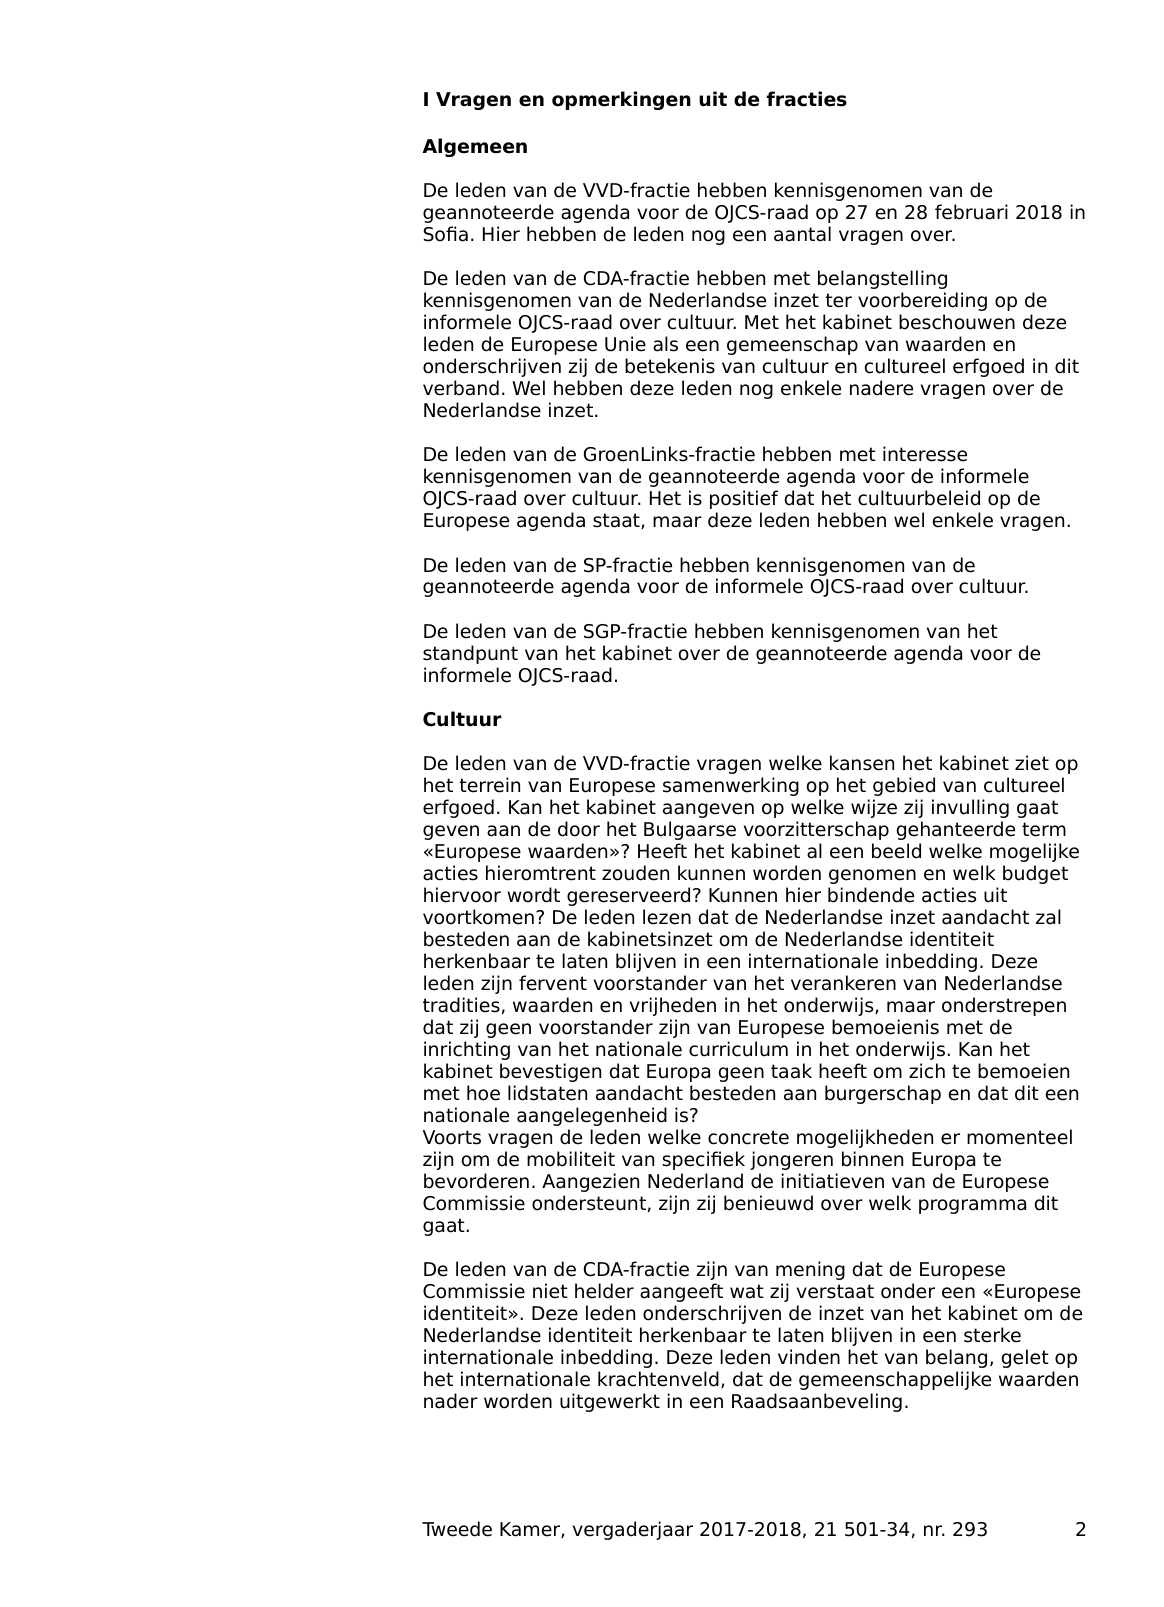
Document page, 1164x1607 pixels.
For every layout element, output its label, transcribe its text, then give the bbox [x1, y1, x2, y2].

text De leden van de CDA-fractie zijn van mening dat de Europese Commissie niet helder aangeeft wat zij verstaat onder een «Europese identiteit». Deze leden onderschrijven de inzet van het kabinet om de Nederlandse identiteit herkenbaar te laten blijven in een sterke internationale inbedding. Deze leden vinden het van belang, gelet op het internationale krachtenveld, dat de gemeenschappelijke waarden nader worden uitgewerkt in een Raadsaanbeveling. [422, 1259, 1087, 1412]
text Voorts vragen de leden welke concrete mogelijkheden er momenteel zijn om de mobiliteit van specifiek jongeren binnen Europa te bevorderen. Aangezien Nederland de initiatieven van de Europese Commissie ondersteunt, zijn zij benieuwd over welk programma dit gaat. [422, 1127, 1087, 1236]
subtitle Cultuur [422, 709, 1087, 731]
text De leden van de VVD-fractie vragen welke kansen het kabinet ziet op het terrein van Europese samenwerking op het gebied van cultureel erfgoed. Kan het kabinet aangeven op welke wijze zij invulling gaat geven aan de door het Bulgaarse voorzitterschap gehanteerde term «Europese waarden»? Heeft het kabinet al een beeld welke mogelijke acties hieromtrent zouden kunnen worden genomen en welk budget hiervoor wordt gereserveerd? Kunnen hier bindende acties uit voortkomen? De leden lezen dat de Nederlandse inzet aandacht zal besteden aan de kabinetsinzet om de Nederlandse identiteit herkenbaar te laten blijven in een internationale inbedding. Deze leden zijn fervent voorstander van het verankeren van Nederlandse tradities, waarden en vrijheden in het onderwijs, maar onderstrepen dat zij geen voorstander zijn van Europese bemoeienis met de inrichting van het nationale curriculum in het onderwijs. Kan het kabinet bevestigen dat Europa geen taak heeft om zich te bemoeien met hoe lidstaten aandacht besteden aan burgerschap en dat dit een nationale aangelegenheid is? [422, 753, 1087, 1127]
text De leden van de GroenLinks-fractie hebben met interesse kennisgenomen van de geannoteerde agenda voor de informele OJCS-raad over cultuur. Het is positief dat het cultuurbeleid op de Europese agenda staat, maar deze leden hebben wel enkele vragen. [422, 444, 1087, 532]
subtitle I Vragen en opmerkingen uit de fracties [422, 89, 1087, 111]
text De leden van de SGP-fractie hebben kennisgenomen van het standpunt van het kabinet over de geannoteerde agenda voor de informele OJCS-raad. [422, 621, 1087, 687]
subtitle Algemeen [422, 136, 1087, 158]
text De leden van de CDA-fractie hebben met belangstelling kennisgenomen van de Nederlandse inzet ter voorbereiding op de informele OJCS-raad over cultuur. Met het kabinet beschouwen deze leden de Europese Unie als een gemeenschap van waarden en onderschrijven zij de betekenis van cultuur en cultureel erfgoed in dit verband. Wel hebben deze leden nog enkele nadere vragen over de Nederlandse inzet. [422, 268, 1087, 422]
text De leden van de SP-fractie hebben kennisgenomen van de geannoteerde agenda voor de informele OJCS-raad over cultuur. [422, 554, 1087, 598]
text De leden van de VVD-fractie hebben kennisgenomen van de geannoteerde agenda voor de OJCS-raad op 27 en 28 februari 2018 in Sofia. Hier hebben de leden nog een aantal vragen over. [422, 180, 1087, 246]
